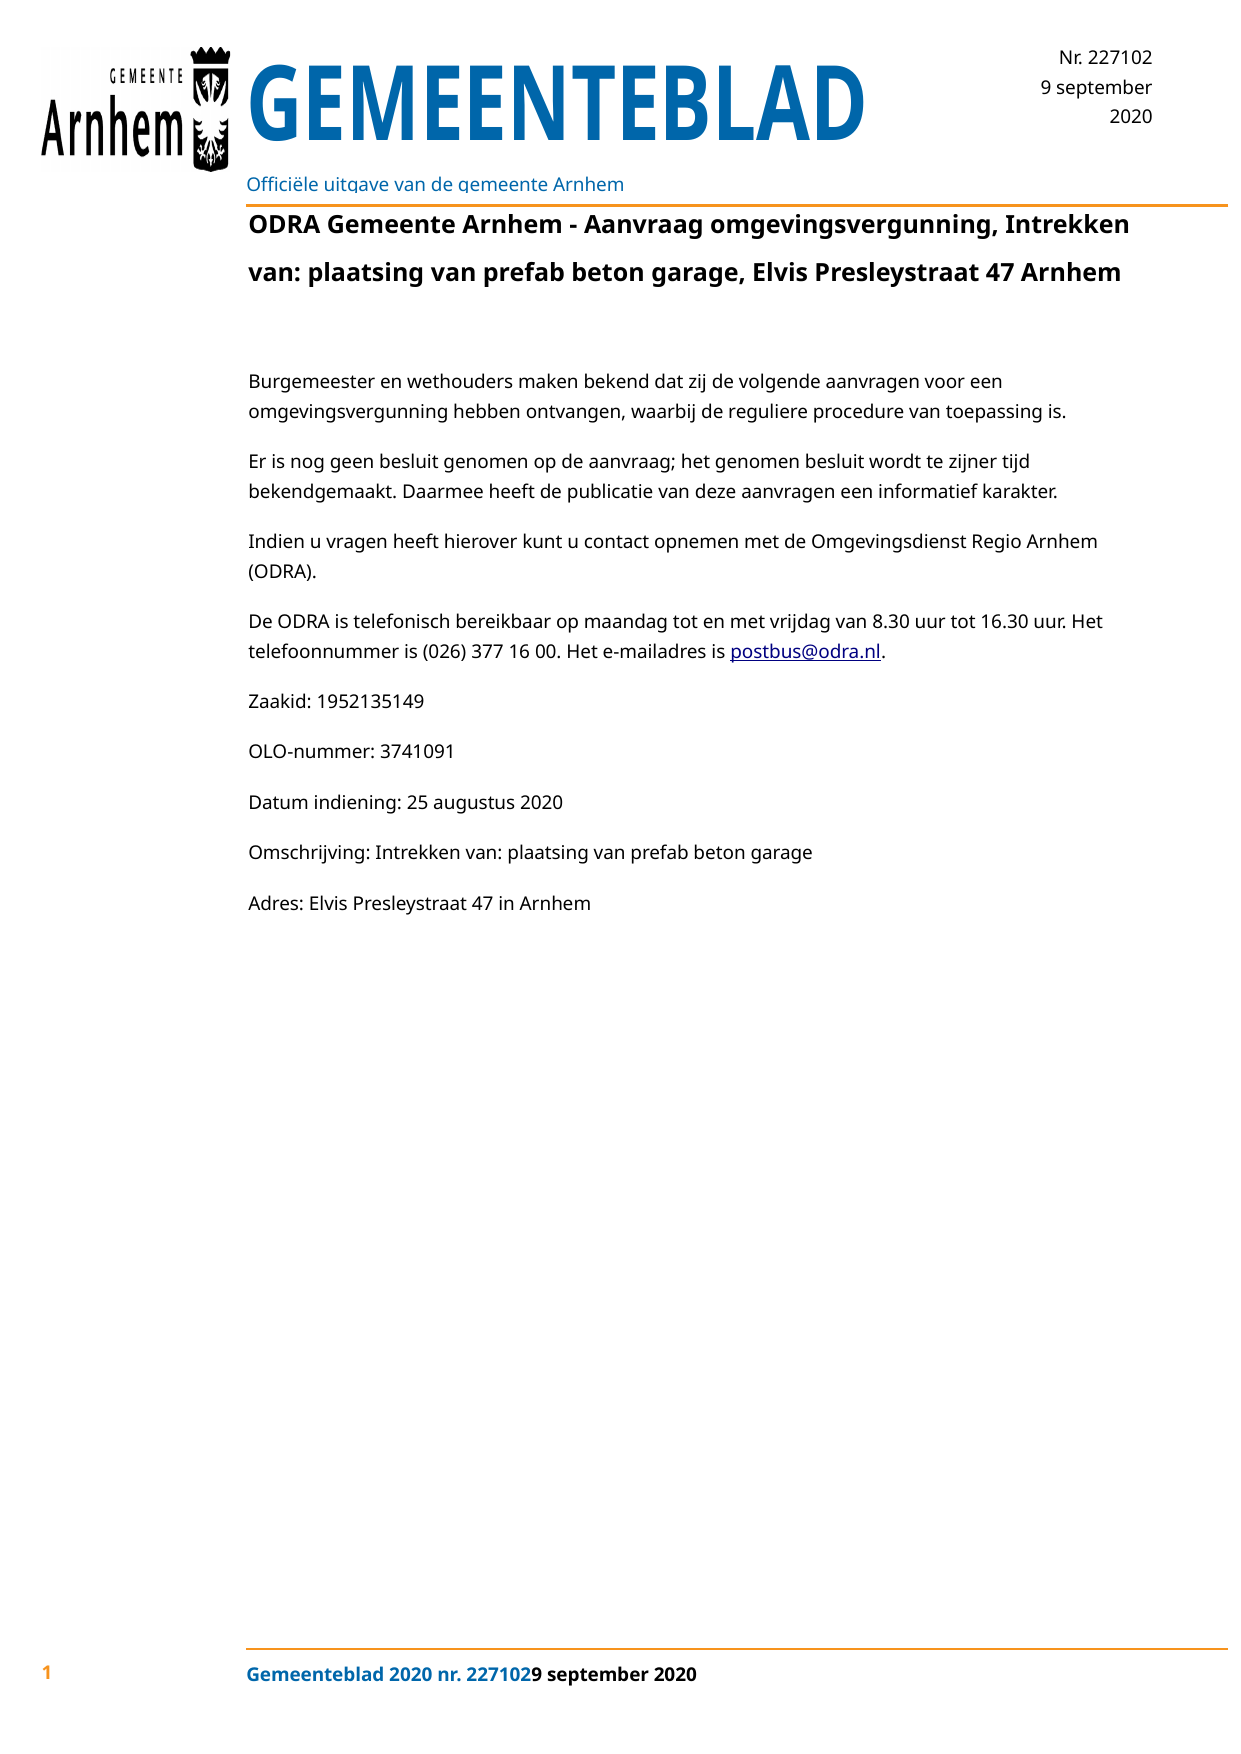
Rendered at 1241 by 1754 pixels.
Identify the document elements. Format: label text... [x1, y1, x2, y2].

text Omschrijving: Intrekken van: plaatsing van prefab beton garage [248, 839, 1152, 865]
picture [41, 47, 231, 172]
text Burgemeester en wethouders maken bekend dat zij de volgende aanvragen voor een omgevingsvergunning hebben ontvangen, waarbij de reguliere procedure van toepassing is. [248, 368, 1152, 424]
text De ODRA is telefonisch bereikbaar op maandag tot en met vrijdag van 8.30 uur tot 16.30 uur. Het telefoonnummer is (026) 377 16 00. Het e-mailadres is postbus@odra.nl. [248, 608, 1152, 664]
text Zaakid: 1952135149 [248, 688, 1152, 714]
text Indien u vragen heeft hierover kunt u contact opnemen met de Omgevingsdienst Regio Arnhem (ODRA). [248, 528, 1152, 584]
text OLO-nummer: 3741091 [248, 739, 1152, 764]
text ODRA Gemeente Arnhem - Aanvraag omgevingsvergunning, Intrekken van: plaatsing van prefab beton garage, Elvis Presleystraat 47 Arnhem [248, 207, 1152, 288]
text Adres: Elvis Presleystraat 47 in Arnhem [248, 890, 1152, 916]
text Er is nog geen besluit genomen op de aanvraag; het genomen besluit wordt te zijner tijd bekendgemaakt. Daarmee heeft de publicatie van deze aanvragen een informatief karakter. [248, 448, 1152, 504]
text Datum indiening: 25 augustus 2020 [248, 789, 1152, 815]
